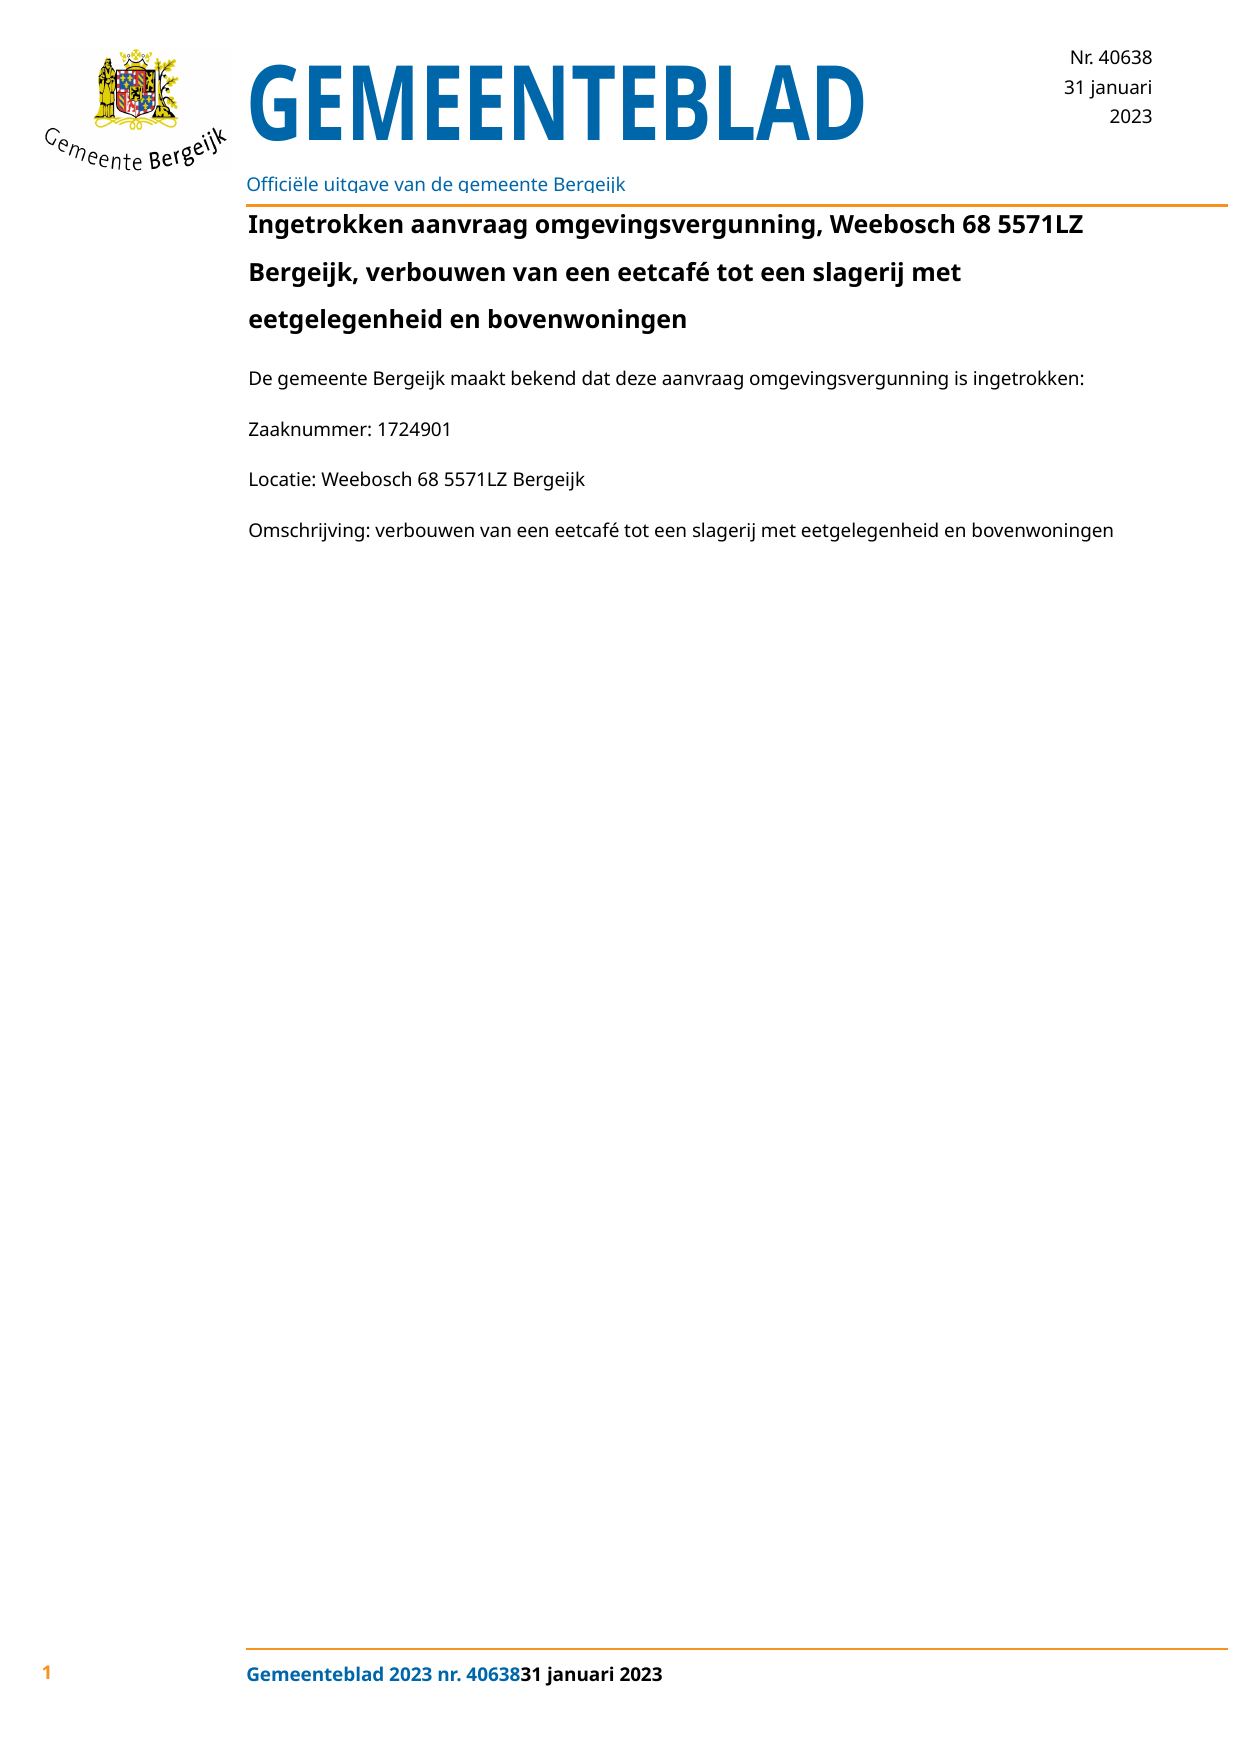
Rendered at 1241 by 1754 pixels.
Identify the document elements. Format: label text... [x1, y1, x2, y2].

text Locatie: Weebosch 68 5571LZ Bergeijk [248, 466, 1152, 492]
text Ingetrokken aanvraag omgevingsvergunning, Weebosch 68 5571LZ Bergeijk, verbouwen van een eetcafé tot een slagerij met eetgelegenheid en bovenwoningen [248, 207, 1152, 336]
picture [41, 47, 231, 172]
text De gemeente Bergeijk maakt bekend dat deze aanvraag omgevingsvergunning is ingetrokken: [248, 366, 1152, 391]
text Omschrijving: verbouwen van een eetcafé tot een slagerij met eetgelegenheid en bovenwoningen [248, 517, 1152, 542]
text Zaaknummer: 1724901 [248, 416, 1152, 442]
